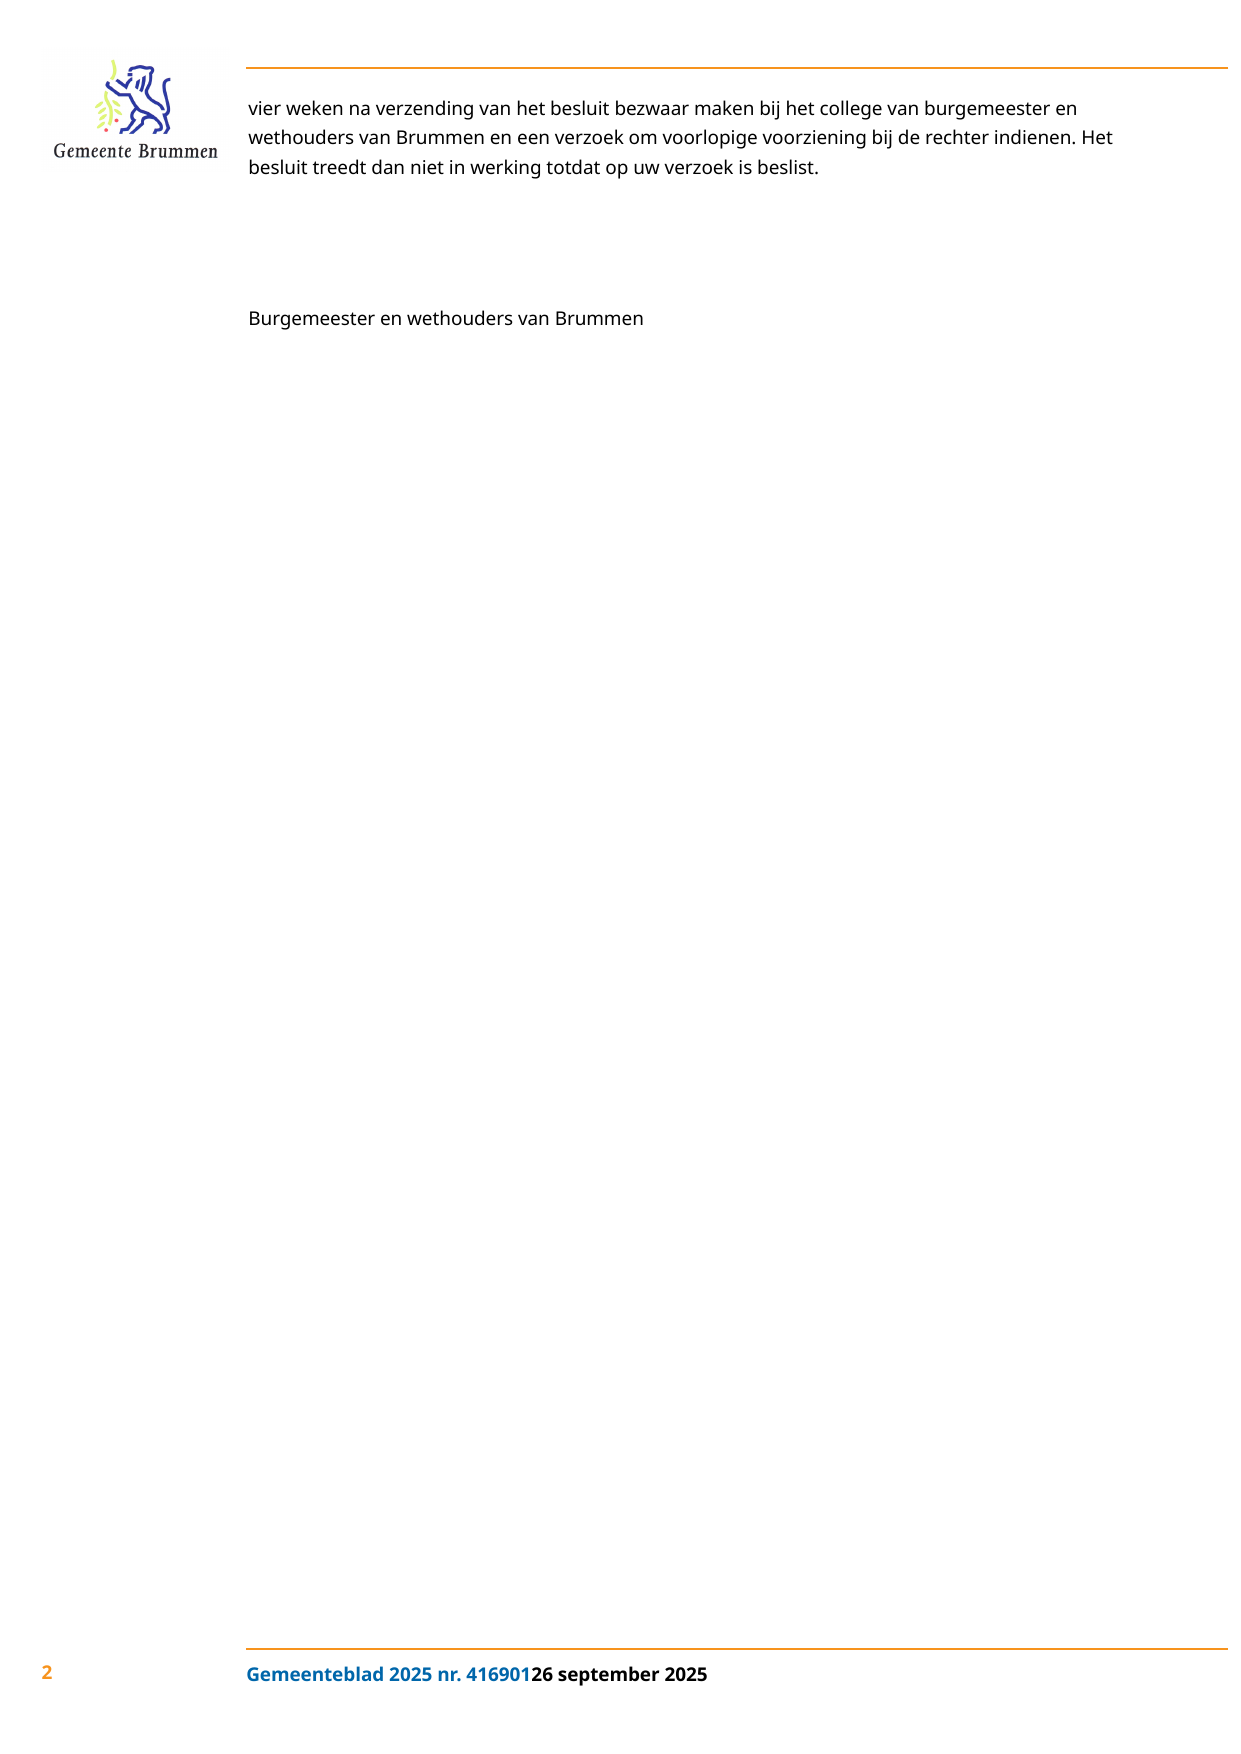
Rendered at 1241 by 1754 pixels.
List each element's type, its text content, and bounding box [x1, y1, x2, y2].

text Burgemeester en wethouders van Brummen [248, 305, 1152, 331]
text vier weken na verzending van het besluit bezwaar maken bij het college van burgemeester en wethouders van Brummen en een verzoek om voorlopige voorziening bij de rechter indienen. Het besluit treedt dan niet in werking totdat op uw verzoek is beslist. [248, 95, 1152, 180]
picture [41, 47, 231, 172]
